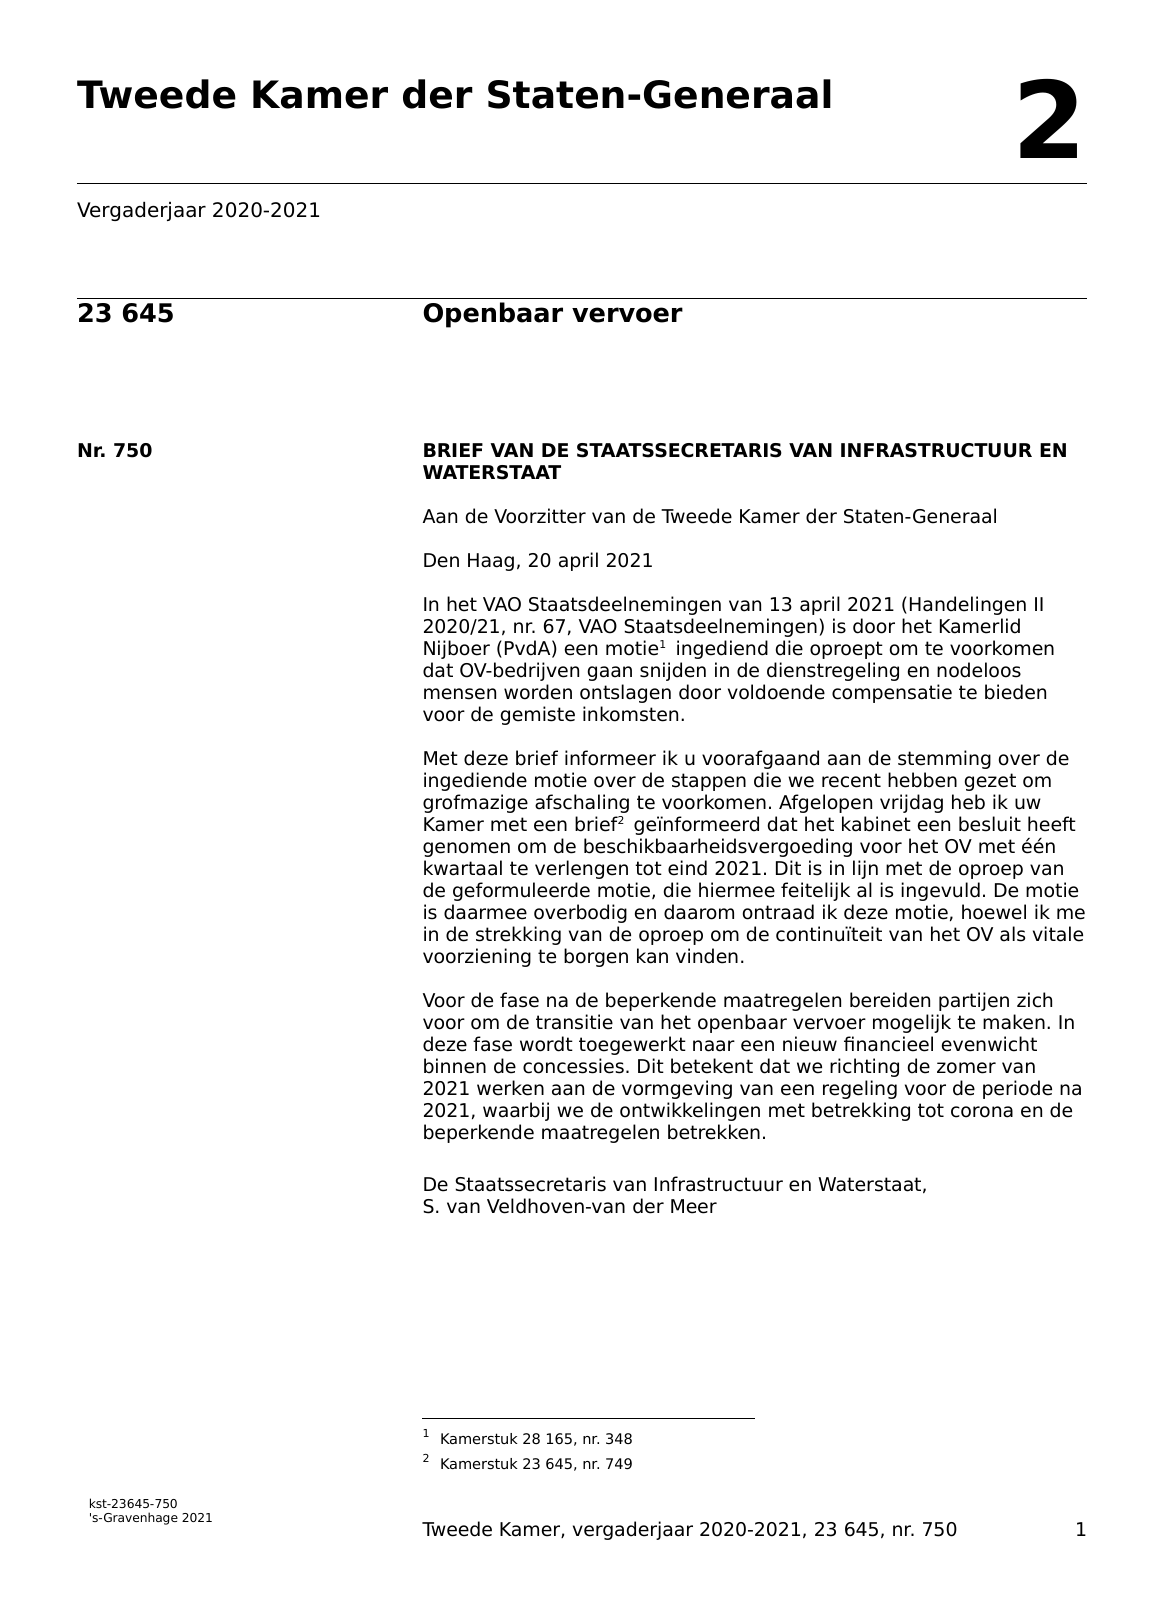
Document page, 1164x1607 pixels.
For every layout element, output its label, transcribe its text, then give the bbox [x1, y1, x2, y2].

subtitle 23 645 Openbaar vervoer [77, 299, 1087, 329]
text kst-23645-750 [88, 1497, 323, 1511]
text Kamerstuk 28 165, nr. 348 [422, 1427, 1087, 1449]
subtitle Nr. 750 BRIEF VAN DE STAATSSECRETARIS VAN INFRASTRUCTUUR EN WATERSTAAT [77, 440, 1087, 484]
table_header 2 [886, 59, 1087, 183]
text 's-Gravenhage 2021 [88, 1511, 323, 1525]
text In het VAO Staatsdeelnemingen van 13 april 2021 (Handelingen II 2020/21, nr. 67, VAO Staatsdeelnemingen) is door het Kamerlid Nijboer (PvdA) een motie ingediend die oproept om te voorkomen dat OV-bedrijven gaan snijden in de dienstregeling en nodeloos mensen worden ontslagen door voldoende compensatie te bieden voor de gemiste inkomsten. [422, 594, 1087, 726]
table_cell Vergaderjaar 2020-2021 [77, 184, 1087, 298]
text Met deze brief informeer ik u voorafgaand aan de stemming over de ingediende motie over de stappen die we recent hebben gezet om grofmazige afschaling te voorkomen. Afgelopen vrijdag heb ik uw Kamer met een brief geïnformeerd dat het kabinet een besluit heeft genomen om de beschikbaarheidsvergoeding voor het OV met één kwartaal te verlengen tot eind 2021. Dit is in lijn met de oproep van de geformuleerde motie, die hiermee feitelijk al is ingevuld. De motie is daarmee overbodig en daarom ontraad ik deze motie, hoewel ik me in de strekking van de oproep om de continuïteit van het OV als vitale voorziening te borgen kan vinden. [422, 748, 1087, 968]
text Kamerstuk 23 645, nr. 749 [422, 1452, 1087, 1474]
text Aan de Voorzitter van de Tweede Kamer der Staten-Generaal [422, 506, 1087, 528]
text De Staatssecretaris van Infrastructuur en Waterstaat, S. van Veldhoven-van der Meer [422, 1174, 1087, 1218]
table_header Tweede Kamer der Staten-Generaal [77, 59, 886, 183]
text Voor de fase na de beperkende maatregelen bereiden partijen zich voor om de transitie van het openbaar vervoer mogelijk te maken. In deze fase wordt toegewerkt naar een nieuw financieel evenwicht binnen de concessies. Dit betekent dat we richting de zomer van 2021 werken aan de vormgeving van een regeling voor de periode na 2021, waarbij we de ontwikkelingen met betrekking tot corona en de beperkende maatregelen betrekken. [422, 990, 1087, 1144]
text Den Haag, 20 april 2021 [422, 550, 1087, 572]
